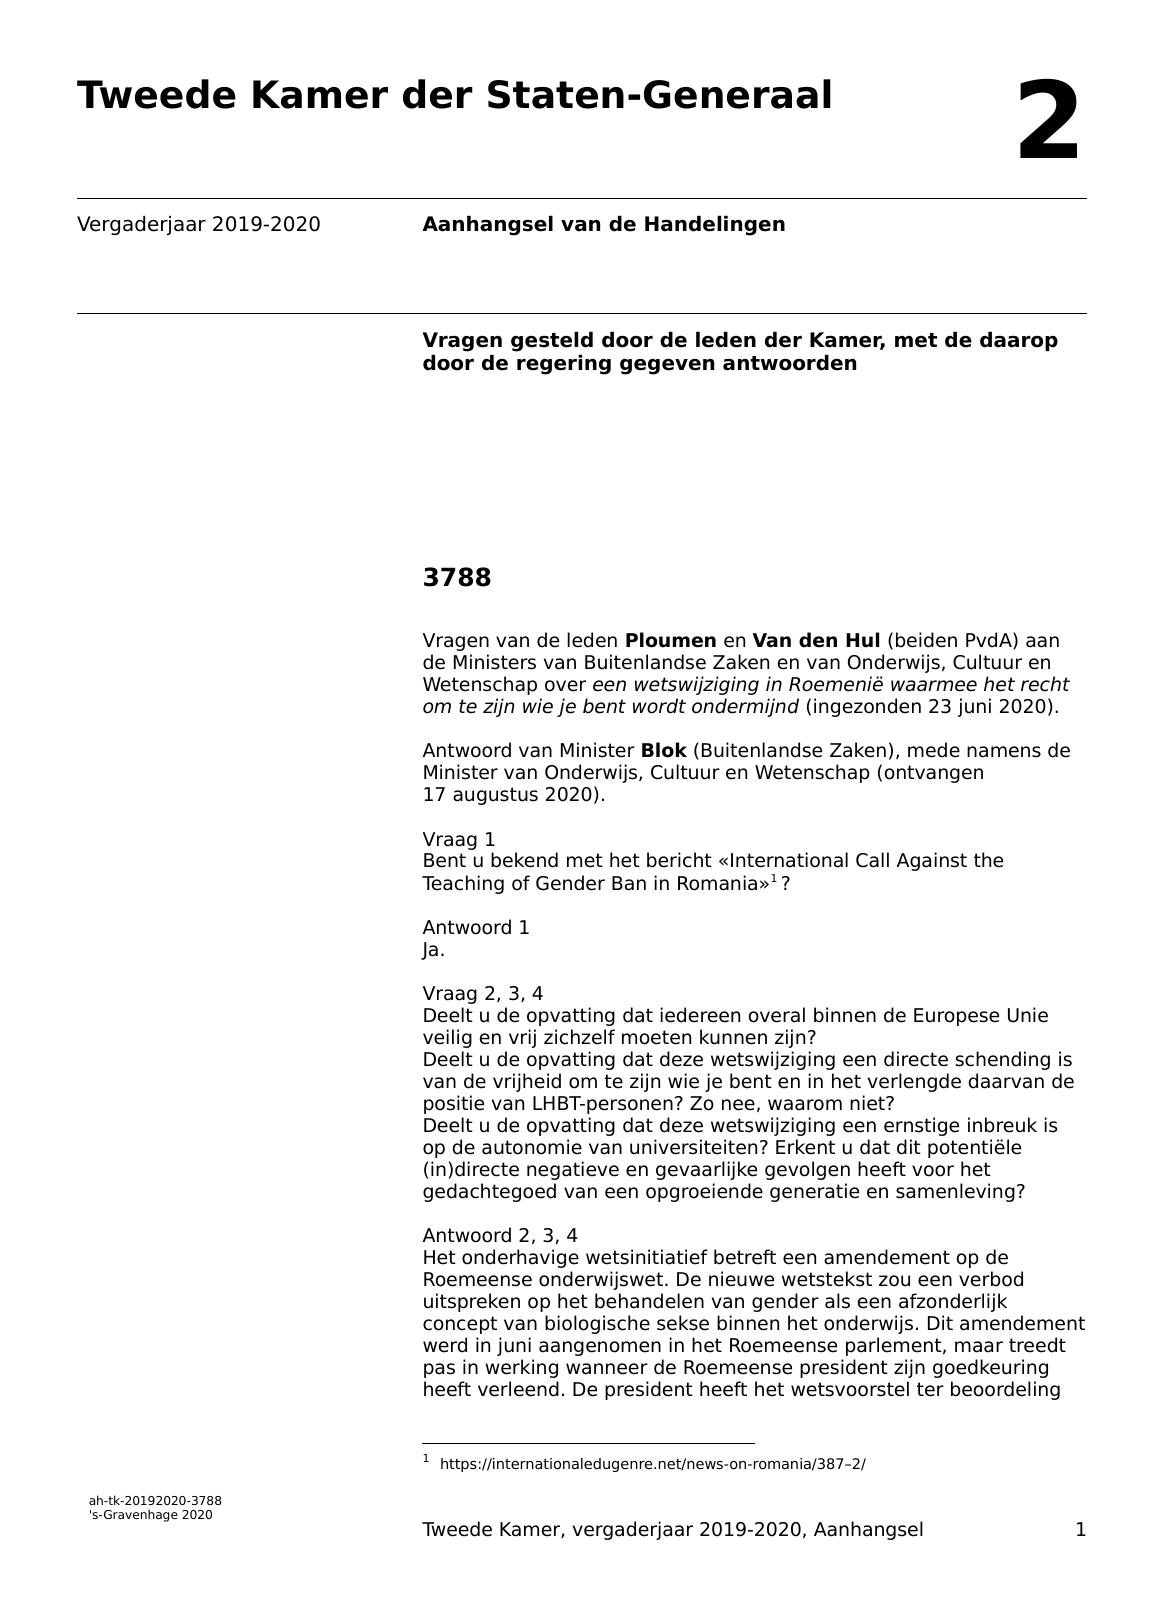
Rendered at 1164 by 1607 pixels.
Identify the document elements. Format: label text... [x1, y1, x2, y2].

table_cell Aanhangsel van de Handelingen [422, 199, 1087, 313]
table_cell Vergaderjaar 2019-2020 [77, 199, 422, 313]
text Bent u bekend met het bericht «International Call Against the Teaching of Gender Ban in Romania»? [422, 850, 1087, 894]
text Antwoord 2, 3, 4 [422, 1225, 1087, 1247]
text Vragen van de leden Ploumen en Van den Hul (beiden PvdA) aan de Ministers van Buitenlandse Zaken en van Onderwijs, Cultuur en Wetenschap over een wetswijziging in Roemenië waarmee het recht om te zijn wie je bent wordt ondermijnd (ingezonden 23 juni 2020). [422, 630, 1087, 718]
text Deelt u de opvatting dat deze wetswijziging een directe schending is van de vrijheid om te zijn wie je bent en in het verlengde daarvan de positie van LHBT-personen? Zo nee, waarom niet? [422, 1049, 1087, 1114]
text Antwoord 1 [422, 917, 1087, 938]
text 's-Gravenhage 2020 [88, 1508, 323, 1522]
table_cell Vragen gesteld door de leden der Kamer, met de daarop door de regering gegeven antwoorden [422, 314, 1087, 375]
text Ja. [422, 938, 1087, 961]
text https://internationaledugenre.net/news-on-romania/387–2/ [422, 1452, 1087, 1474]
text Vraag 2, 3, 4 [422, 983, 1087, 1005]
table_cell [77, 314, 422, 375]
text ah-tk-20192020-3788 [88, 1494, 323, 1508]
text Het onderhavige wetsinitiatief betreft een amendement op de Roemeense onderwijswet. De nieuwe wetstekst zou een verbod uitspreken op het behandelen van gender als een afzonderlijk concept van biologische sekse binnen het onderwijs. Dit amendement werd in juni aangenomen in het Roemeense parlement, maar treedt pas in werking wanneer de Roemeense president zijn goedkeuring heeft verleend. De president heeft het wetsvoorstel ter beoordeling [422, 1247, 1087, 1401]
table_header 2 [886, 59, 1087, 198]
text Deelt u de opvatting dat deze wetswijziging een ernstige inbreuk is op de autonomie van universiteiten? Erkent u dat dit potentiële (in)directe negatieve en gevaarlijke gevolgen heeft voor het gedachtegoed van een opgroeiende generatie en samenleving? [422, 1114, 1087, 1202]
text Antwoord van Minister Blok (Buitenlandse Zaken), mede namens de Minister van Onderwijs, Cultuur en Wetenschap (ontvangen 17 augustus 2020). [422, 740, 1087, 806]
table_header Tweede Kamer der Staten-Generaal [77, 59, 886, 198]
text Deelt u de opvatting dat iedereen overal binnen de Europese Unie veilig en vrij zichzelf moeten kunnen zijn? [422, 1005, 1087, 1049]
text Vraag 1 [422, 828, 1087, 850]
text 3788 [422, 563, 1087, 592]
